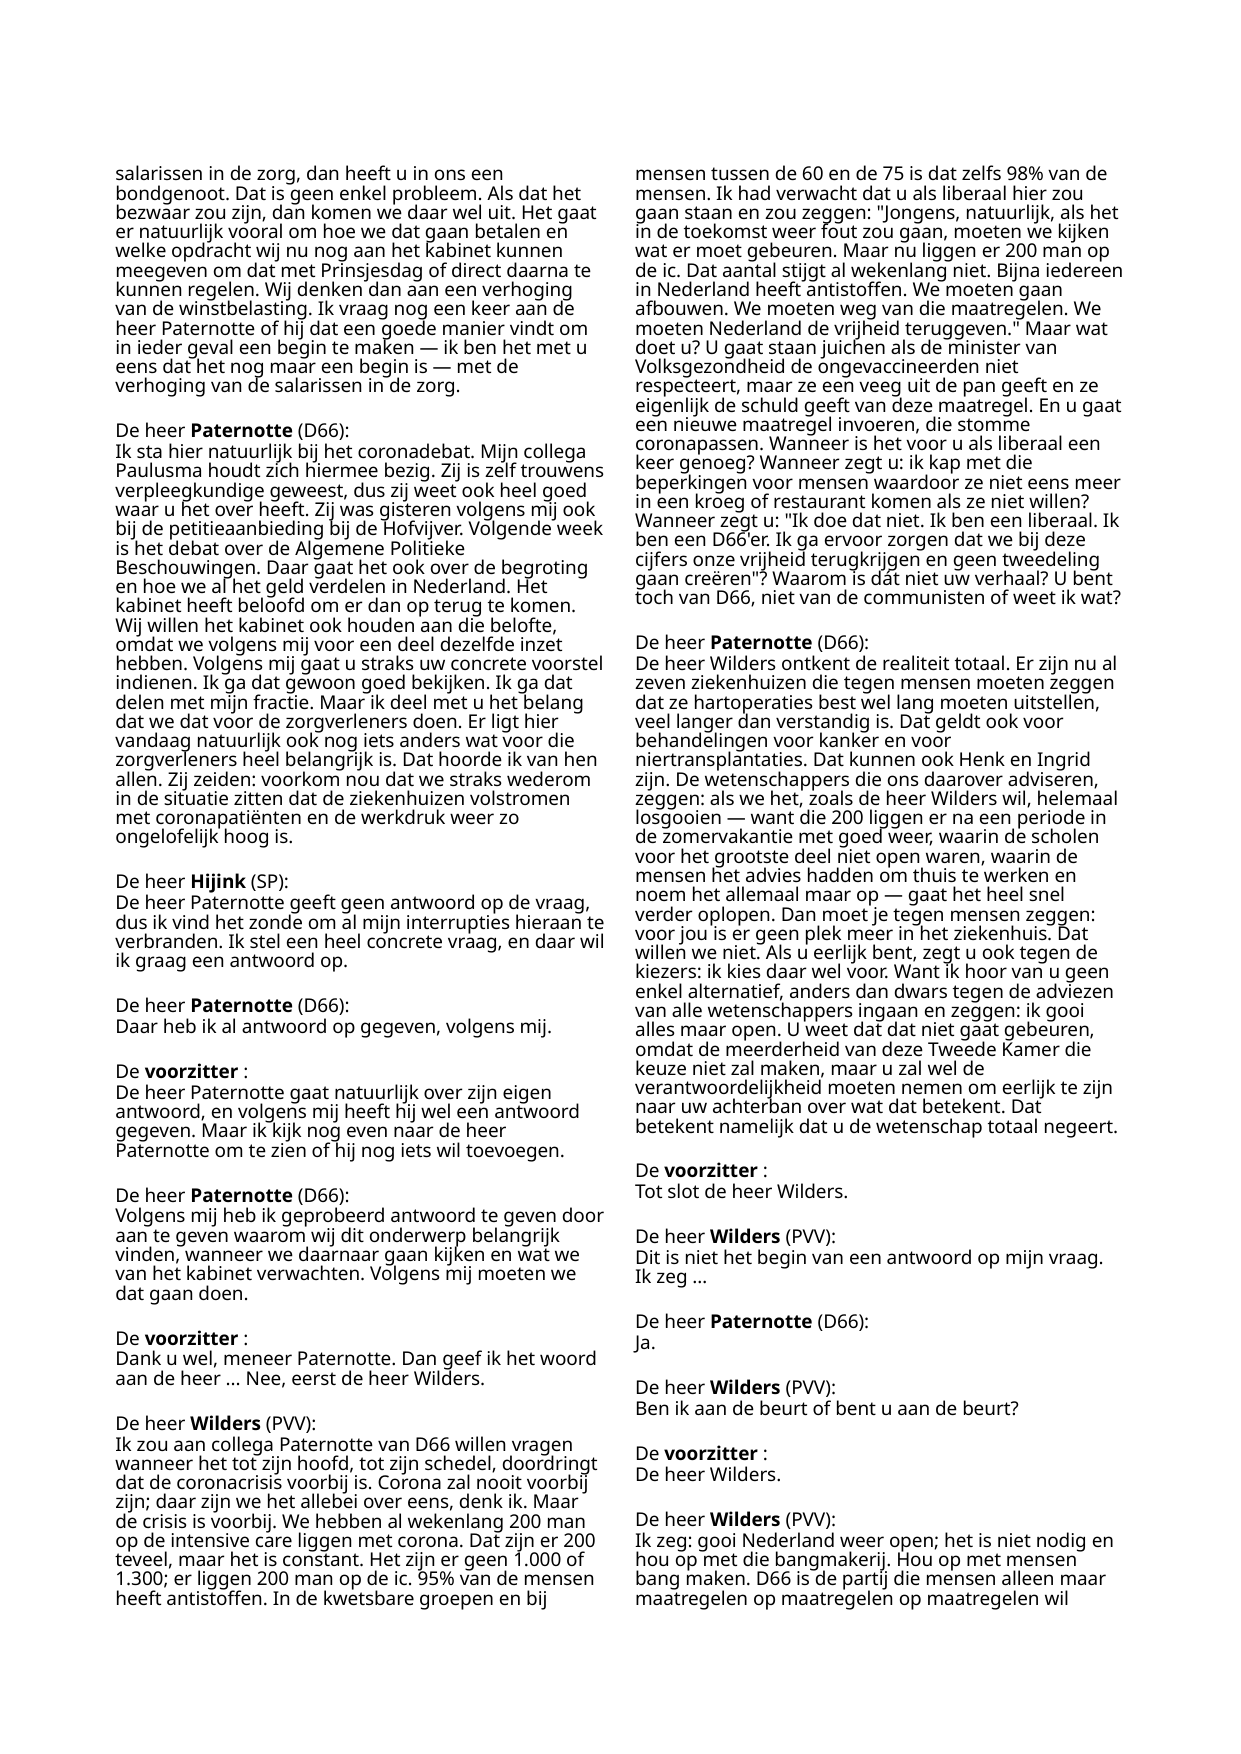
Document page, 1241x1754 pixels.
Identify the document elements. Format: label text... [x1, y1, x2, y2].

text De heer Paternotte geeft geen antwoord op de vraag, dus ik vind het zonde om al mijn interrupties hieraan te verbranden. Ik stel een heel concrete vraag, en daar wil ik graag een antwoord op. [115, 894, 605, 971]
text De heer Wilders ontkent de realiteit totaal. Er zijn nu al zeven ziekenhuizen die tegen mensen moeten zeggen dat ze hartoperaties best wel lang moeten uitstellen, veel langer dan verstandig is. Dat geldt ook voor behandelingen voor kanker en voor niertransplantaties. Dat kunnen ook Henk en Ingrid zijn. De wetenschappers die ons daarover adviseren, zeggen: als we het, zoals de heer Wilders wil, helemaal losgooien — want die 200 liggen er na een periode in de zomervakantie met goed weer, waarin de scholen voor het grootste deel niet open waren, waarin de mensen het advies hadden om thuis te werken en noem het allemaal maar op — gaat het heel snel verder oplopen. Dan moet je tegen mensen zeggen: voor jou is er geen plek meer in het ziekenhuis. Dat willen we niet. Als u eerlijk bent, zegt u ook tegen de kiezers: ik kies daar wel voor. Want ik hoor van u geen enkel alternatief, anders dan dwars tegen de adviezen van alle wetenschappers ingaan en zeggen: ik gooi alles maar open. U weet dat dat niet gaat gebeuren, omdat de meerderheid van deze Tweede Kamer die keuze niet zal maken, maar u zal wel de verantwoordelijkheid moeten nemen om eerlijk te zijn naar uw achterban over wat dat betekent. Dat betekent namelijk dat u de wetenschap totaal negeert. [635, 655, 1125, 1137]
text De heer Paternotte gaat natuurlijk over zijn eigen antwoord, en volgens mij heeft hij wel een antwoord gegeven. Maar ik kijk nog even naar de heer Paternotte om te zien of hij nog iets wil toevoegen. [115, 1084, 605, 1161]
text De voorzitter : [115, 1058, 605, 1084]
text Ik sta hier natuurlijk bij het coronadebat. Mijn collega Paulusma houdt zich hiermee bezig. Zij is zelf trouwens verpleegkundige geweest, dus zij weet ook heel goed waar u het over heeft. Zij was gisteren volgens mij ook bij de petitieaanbieding bij de Hofvijver. Volgende week is het debat over de Algemene Politieke Beschouwingen. Daar gaat het ook over de begroting en hoe we al het geld verdelen in Nederland. Het kabinet heeft beloofd om er dan op terug te komen. Wij willen het kabinet ook houden aan die belofte, omdat we volgens mij voor een deel dezelfde inzet hebben. Volgens mij gaat u straks uw concrete voorstel indienen. Ik ga dat gewoon goed bekijken. Ik ga dat delen met mijn fractie. Maar ik deel met u het belang dat we dat voor de zorgverleners doen. Er ligt hier vandaag natuurlijk ook nog iets anders wat voor die zorgverleners heel belangrijk is. Dat hoorde ik van hen allen. Zij zeiden: voorkom nou dat we straks wederom in de situatie zitten dat de ziekenhuizen volstromen met coronapatiënten en de werkdruk weer zo ongelofelijk hoog is. [115, 443, 605, 848]
text salarissen in de zorg, dan heeft u in ons een bondgenoot. Dat is geen enkel probleem. Als dat het bezwaar zou zijn, dan komen we daar wel uit. Het gaat er natuurlijk vooral om hoe we dat gaan betalen en welke opdracht wij nu nog aan het kabinet kunnen meegeven om dat met Prinsjesdag of direct daarna te kunnen regelen. Wij denken dan aan een verhoging van de winstbelasting. Ik vraag nog een keer aan de heer Paternotte of hij dat een goede manier vindt om in ieder geval een begin te maken — ik ben het met u eens dat het nog maar een begin is — met de verhoging van de salarissen in de zorg. [115, 165, 605, 397]
text De heer Wilders. [635, 1466, 1125, 1485]
text De heer Hijink (SP): [115, 869, 605, 894]
text Dank u wel, meneer Paternotte. Dan geef ik het woord aan de heer ... Nee, eerst de heer Wilders. [115, 1350, 605, 1389]
text De heer Wilders (PVV): [635, 1506, 1125, 1532]
text De heer Paternotte (D66): [115, 992, 605, 1018]
text Tot slot de heer Wilders. [635, 1183, 1125, 1203]
text De heer Wilders (PVV): [635, 1223, 1125, 1249]
text Volgens mij heb ik geprobeerd antwoord te geven door aan te geven waarom wij dit onderwerp belangrijk vinden, wanneer we daarnaar gaan kijken en wat we van het kabinet verwachten. Volgens mij moeten we dat gaan doen. [115, 1207, 605, 1304]
text De voorzitter : [635, 1158, 1125, 1183]
text Ik zeg: gooi Nederland weer open; het is niet nodig en hou op met die bangmakerij. Hou op met mensen bang maken. D66 is de partij die mensen alleen maar maatregelen op maatregelen op maatregelen wil [635, 1532, 1125, 1609]
text De heer Paternotte (D66): [115, 1182, 605, 1207]
text De heer Paternotte (D66): [635, 1309, 1125, 1334]
text Ja. [635, 1334, 1125, 1354]
text Ik zou aan collega Paternotte van D66 willen vragen wanneer het tot zijn hoofd, tot zijn schedel, doordringt dat de coronacrisis voorbij is. Corona zal nooit voorbij zijn; daar zijn we het allebei over eens, denk ik. Maar de crisis is voorbij. We hebben al wekenlang 200 man op de intensive care liggen met corona. Dat zijn er 200 teveel, maar het is constant. Het zijn er geen 1.000 of 1.300; er liggen 200 man op de ic. 95% van de mensen heeft antistoffen. In de kwetsbare groepen en bij [115, 1436, 605, 1609]
text De heer Wilders (PVV): [115, 1410, 605, 1436]
text De heer Wilders (PVV): [635, 1374, 1125, 1400]
text Ben ik aan de beurt of bent u aan de beurt? [635, 1400, 1125, 1419]
text De voorzitter : [115, 1325, 605, 1350]
text Dit is niet het begin van een antwoord op mijn vraag. Ik zeg … [635, 1249, 1125, 1288]
text De heer Paternotte (D66): [115, 417, 605, 443]
text Daar heb ik al antwoord op gegeven, volgens mij. [115, 1018, 605, 1037]
text mensen tussen de 60 en de 75 is dat zelfs 98% van de mensen. Ik had verwacht dat u als liberaal hier zou gaan staan en zou zeggen: "Jongens, natuurlijk, als het in de toekomst weer fout zou gaan, moeten we kijken wat er moet gebeuren. Maar nu liggen er 200 man op de ic. Dat aantal stijgt al wekenlang niet. Bijna iedereen in Nederland heeft antistoffen. We moeten gaan afbouwen. We moeten weg van die maatregelen. We moeten Nederland de vrijheid teruggeven." Maar wat doet u? U gaat staan juichen als de minister van Volksgezondheid de ongevaccineerden niet respecteert, maar ze een veeg uit de pan geeft en ze eigenlijk de schuld geeft van deze maatregel. En u gaat een nieuwe maatregel invoeren, die stomme coronapassen. Wanneer is het voor u als liberaal een keer genoeg? Wanneer zegt u: ik kap met die beperkingen voor mensen waardoor ze niet eens meer in een kroeg of restaurant komen als ze niet willen? Wanneer zegt u: "Ik doe dat niet. Ik ben een liberaal. Ik ben een D66'er. Ik ga ervoor zorgen dat we bij deze cijfers onze vrijheid terugkrijgen en geen tweedeling gaan creëren"? Waarom is dát niet uw verhaal? U bent toch van D66, niet van de communisten of weet ik wat? [635, 165, 1125, 608]
text De voorzitter : [635, 1440, 1125, 1466]
text De heer Paternotte (D66): [635, 629, 1125, 655]
